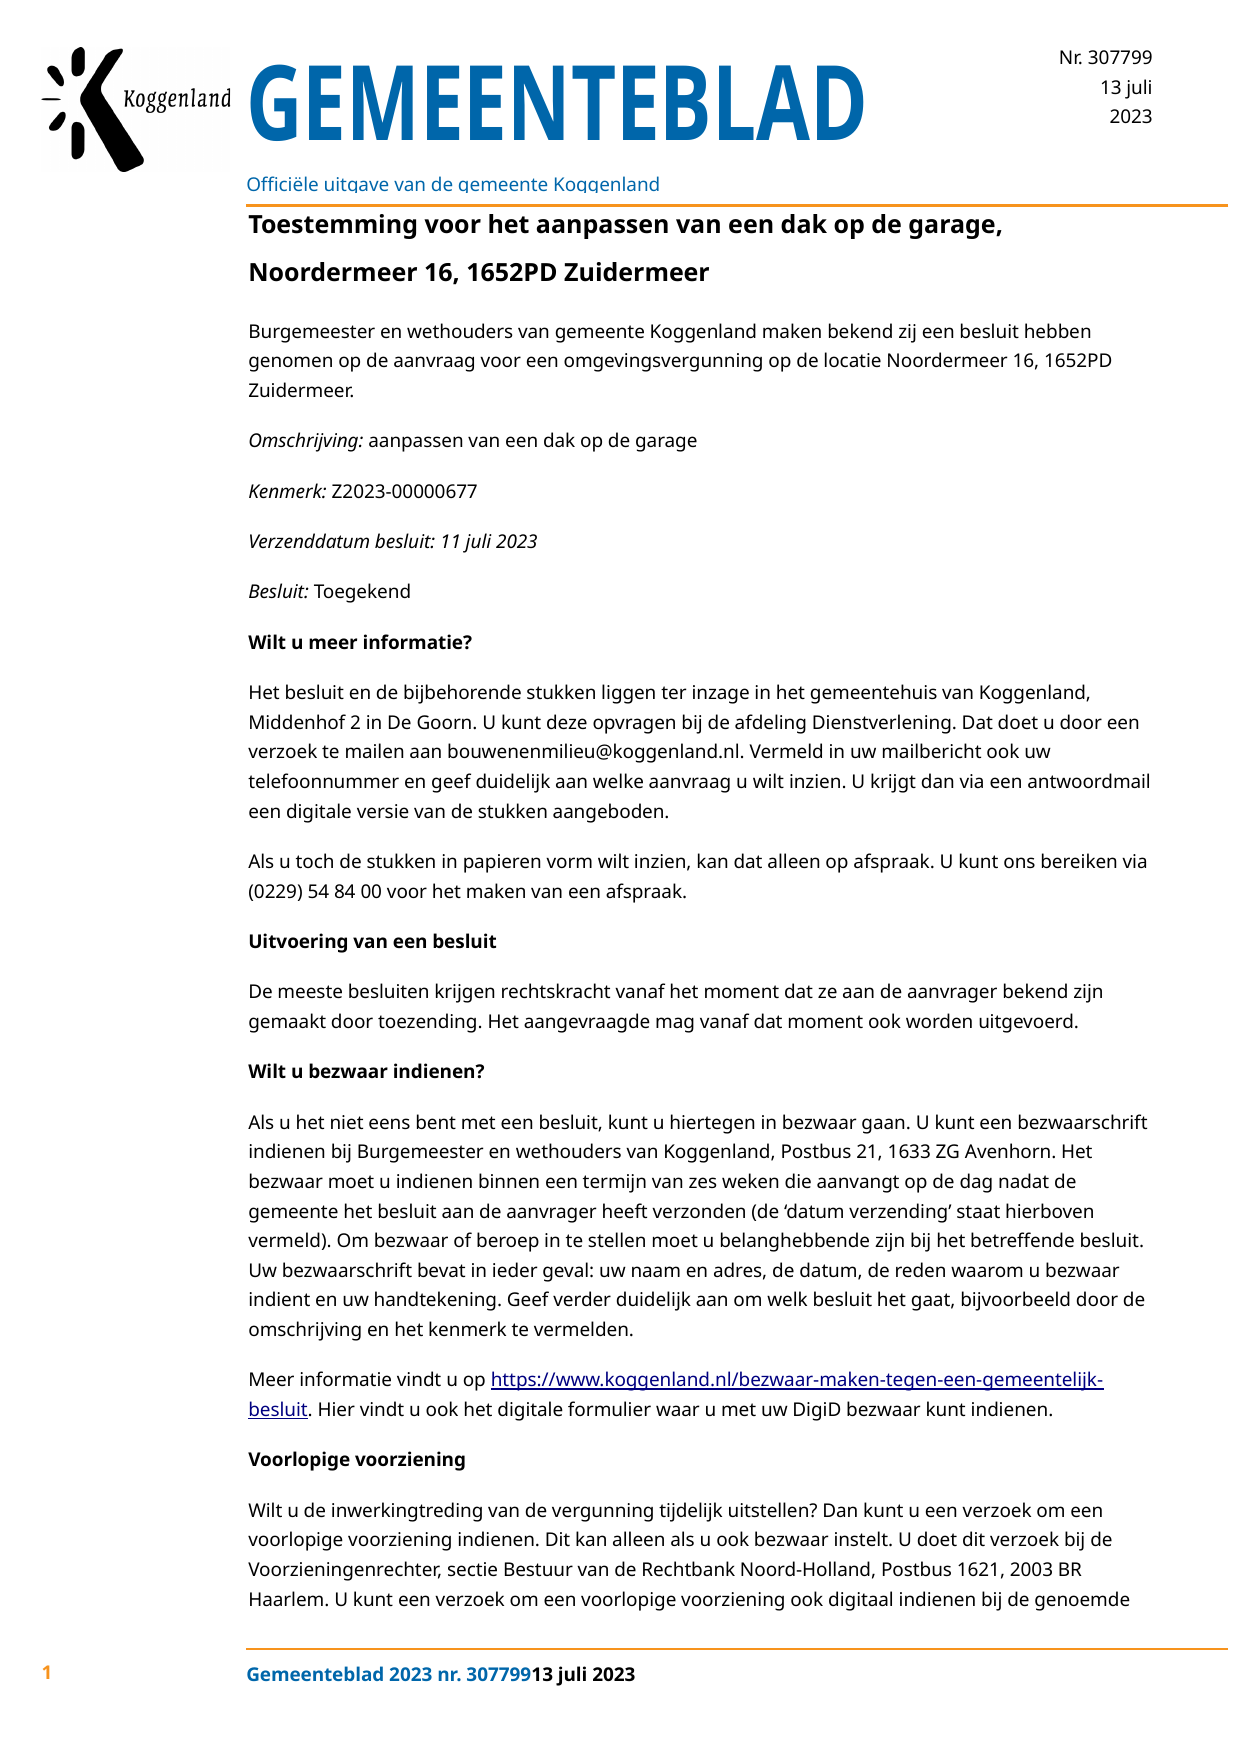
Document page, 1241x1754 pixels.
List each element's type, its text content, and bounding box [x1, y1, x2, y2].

text Burgemeester en wethouders van gemeente Koggenland maken bekend zij een besluit hebben genomen op de aanvraag voor een omgevingsvergunning op de locatie Noordermeer 16, 1652PD Zuidermeer. [248, 318, 1152, 403]
text Wilt u meer informatie? [248, 629, 1152, 655]
text Uitvoering van een besluit [248, 928, 1152, 954]
text Besluit: Toegekend [248, 579, 1152, 604]
text Verzenddatum besluit: 11 juli 2023 [248, 528, 1152, 554]
text Als u het niet eens bent met een besluit, kunt u hiertegen in bezwaar gaan. U kunt een bezwaarschrift indienen bij Burgemeester en wethouders van Koggenland, Postbus 21, 1633 ZG Avenhorn. Het bezwaar moet u indienen binnen een termijn van zes weken die aanvangt op de dag nadat de gemeente het besluit aan de aanvrager heeft verzonden (de ‘datum verzending’ staat hierboven vermeld). Om bezwaar of beroep in te stellen moet u belanghebbende zijn bij het betreffende besluit. Uw bezwaarschrift bevat in ieder geval: uw naam en adres, de datum, de reden waarom u bezwaar indient en uw handtekening. Geef verder duidelijk aan om welk besluit het gaat, bijvoorbeeld door de omschrijving en het kenmerk te vermelden. [248, 1109, 1152, 1342]
text Meer informatie vindt u op https://www.koggenland.nl/bezwaar-maken-tegen-een-gemeentelijk-besluit. Hier vindt u ook het digitale formulier waar u met uw DigiD bezwaar kunt indienen. [248, 1367, 1152, 1422]
text Wilt u bezwaar indienen? [248, 1059, 1152, 1084]
text Toestemming voor het aanpassen van een dak op de garage, Noordermeer 16, 1652PD Zuidermeer [248, 207, 1152, 288]
text Het besluit en de bijbehorende stukken liggen ter inzage in het gemeentehuis van Koggenland, Middenhof 2 in De Goorn. U kunt deze opvragen bij de afdeling Dienstverlening. Dat doet u door een verzoek te mailen aan bouwenenmilieu@koggenland.nl. Vermeld in uw mailbericht ook uw telefoonnummer en geef duidelijk aan welke aanvraag u wilt inzien. U krijgt dan via een antwoordmail een digitale versie van de stukken aangeboden. [248, 679, 1152, 824]
picture [41, 47, 231, 172]
text Als u toch de stukken in papieren vorm wilt inzien, kan dat alleen op afspraak. U kunt ons bereiken via (0229) 54 84 00 voor het maken van een afspraak. [248, 848, 1152, 904]
text Kenmerk: Z2023-00000677 [248, 478, 1152, 504]
text De meeste besluiten krijgen rechtskracht vanaf het moment dat ze aan de aanvrager bekend zijn gemaakt door toezending. Het aangevraagde mag vanaf dat moment ook worden uitgevoerd. [248, 979, 1152, 1034]
text Omschrijving: aanpassen van een dak op de garage [248, 427, 1152, 453]
text Voorlopige voorziening [248, 1447, 1152, 1472]
text Wilt u de inwerkingtreding van de vergunning tijdelijk uitstellen? Dan kunt u een verzoek om een voorlopige voorziening indienen. Dit kan alleen als u ook bezwaar instelt. U doet dit verzoek bij de Voorzieningenrechter, sectie Bestuur van de Rechtbank Noord-Holland, Postbus 1621, 2003 BR Haarlem. U kunt een verzoek om een voorlopige voorziening ook digitaal indienen bij de genoemde [248, 1497, 1152, 1612]
